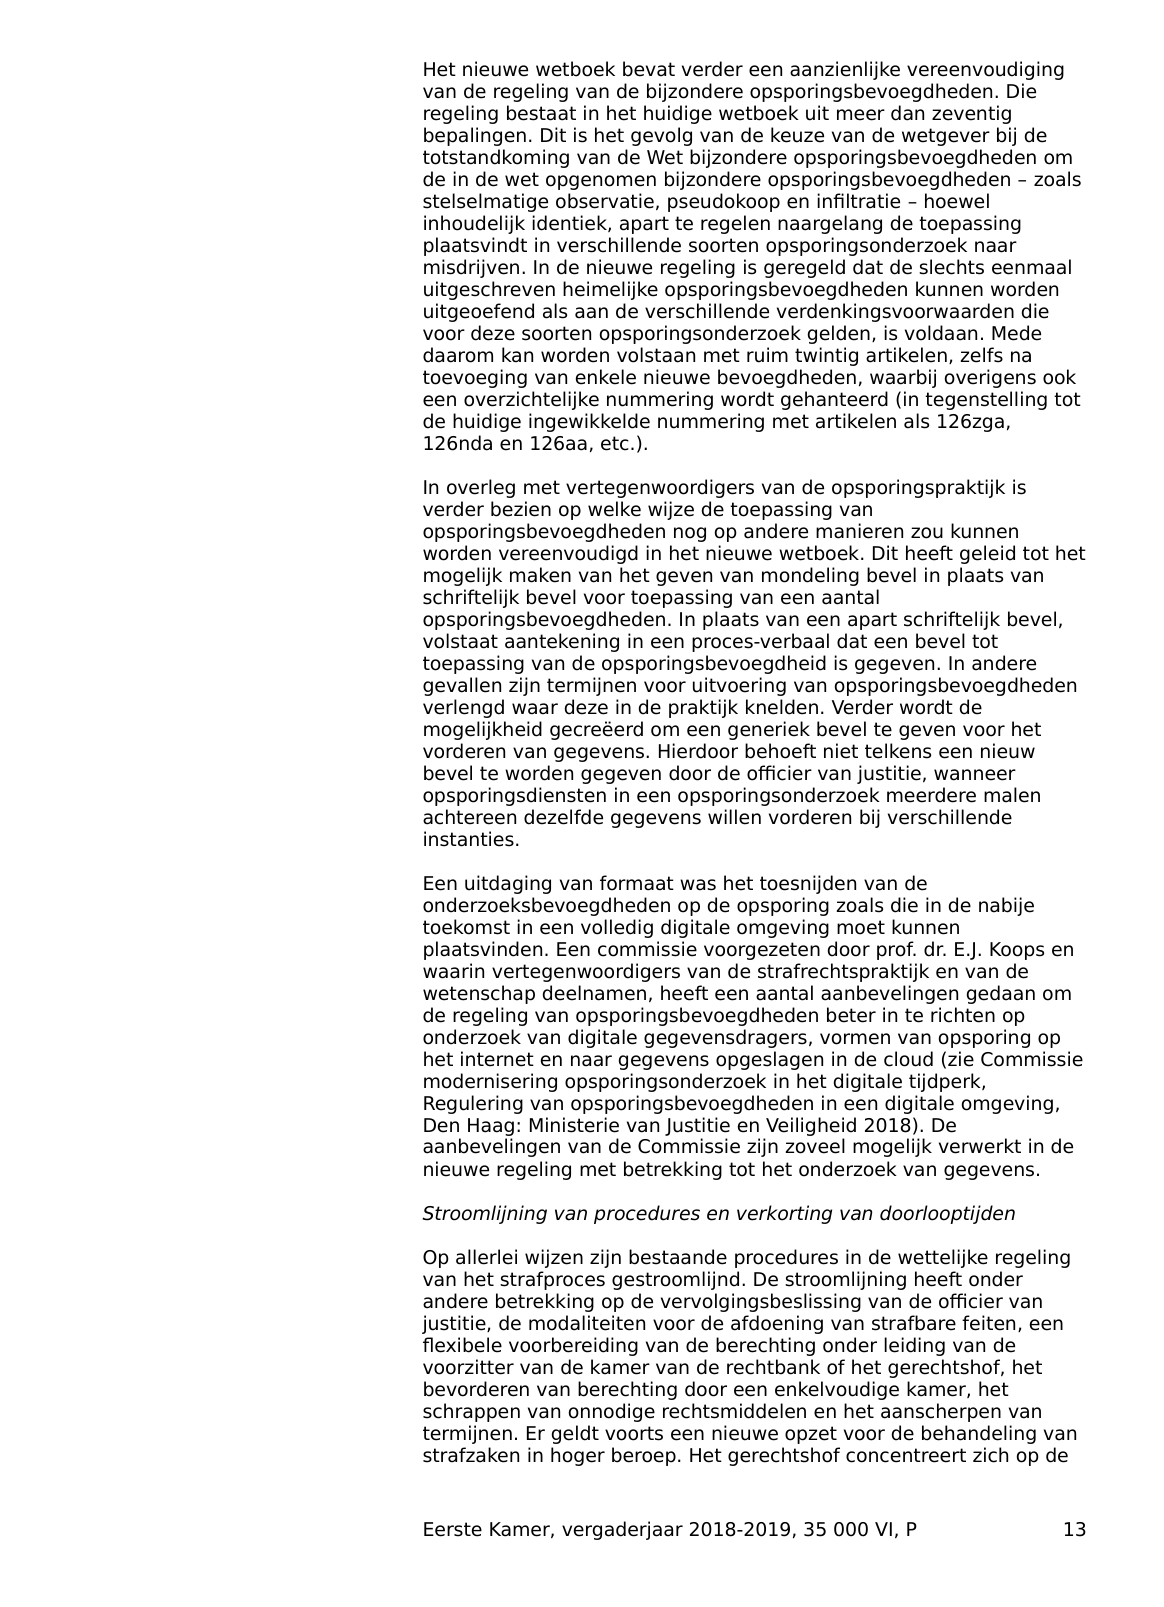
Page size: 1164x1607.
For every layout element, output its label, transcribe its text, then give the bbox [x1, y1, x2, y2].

text Op allerlei wijzen zijn bestaande procedures in de wettelijke regeling van het strafproces gestroomlijnd. De stroomlijning heeft onder andere betrekking op de vervolgingsbeslissing van de officier van justitie, de modaliteiten voor de afdoening van strafbare feiten, een flexibele voorbereiding van de berechting onder leiding van de voorzitter van de kamer van de rechtbank of het gerechtshof, het bevorderen van berechting door een enkelvoudige kamer, het schrappen van onnodige rechtsmiddelen en het aanscherpen van termijnen. Er geldt voorts een nieuwe opzet voor de behandeling van strafzaken in hoger beroep. Het gerechtshof concentreert zich op de [422, 1247, 1087, 1467]
text Een uitdaging van formaat was het toesnijden van de onderzoeksbevoegdheden op de opsporing zoals die in de nabije toekomst in een volledig digitale omgeving moet kunnen plaatsvinden. Een commissie voorgezeten door prof. dr. E.J. Koops en waarin vertegenwoordigers van de strafrechtspraktijk en van de wetenschap deelnamen, heeft een aantal aanbevelingen gedaan om de regeling van opsporingsbevoegdheden beter in te richten op onderzoek van digitale gegevensdragers, vormen van opsporing op het internet en naar gegevens opgeslagen in de cloud (zie Commissie modernisering opsporingsonderzoek in het digitale tijdperk, Regulering van opsporingsbevoegdheden in een digitale omgeving, Den Haag: Ministerie van Justitie en Veiligheid 2018). De aanbevelingen van de Commissie zijn zoveel mogelijk verwerkt in de nieuwe regeling met betrekking tot het onderzoek van gegevens. [422, 873, 1087, 1180]
text In overleg met vertegenwoordigers van de opsporingspraktijk is verder bezien op welke wijze de toepassing van opsporingsbevoegdheden nog op andere manieren zou kunnen worden vereenvoudigd in het nieuwe wetboek. Dit heeft geleid tot het mogelijk maken van het geven van mondeling bevel in plaats van schriftelijk bevel voor toepassing van een aantal opsporingsbevoegdheden. In plaats van een apart schriftelijk bevel, volstaat aantekening in een proces-verbaal dat een bevel tot toepassing van de opsporingsbevoegdheid is gegeven. In andere gevallen zijn termijnen voor uitvoering van opsporingsbevoegdheden verlengd waar deze in de praktijk knelden. Verder wordt de mogelijkheid gecreëerd om een generiek bevel te geven voor het vorderen van gegevens. Hierdoor behoeft niet telkens een nieuw bevel te worden gegeven door de officier van justitie, wanneer opsporingsdiensten in een opsporingsonderzoek meerdere malen achtereen dezelfde gegevens willen vorderen bij verschillende instanties. [422, 477, 1087, 851]
text Het nieuwe wetboek bevat verder een aanzienlijke vereenvoudiging van de regeling van de bijzondere opsporingsbevoegdheden. Die regeling bestaat in het huidige wetboek uit meer dan zeventig bepalingen. Dit is het gevolg van de keuze van de wetgever bij de totstandkoming van de Wet bijzondere opsporingsbevoegdheden om de in de wet opgenomen bijzondere opsporingsbevoegdheden – zoals stelselmatige observatie, pseudokoop en infiltratie – hoewel inhoudelijk identiek, apart te regelen naargelang de toepassing plaatsvindt in verschillende soorten opsporingsonderzoek naar misdrijven. In de nieuwe regeling is geregeld dat de slechts eenmaal uitgeschreven heimelijke opsporingsbevoegdheden kunnen worden uitgeoefend als aan de verschillende verdenkingsvoorwaarden die voor deze soorten opsporingsonderzoek gelden, is voldaan. Mede daarom kan worden volstaan met ruim twintig artikelen, zelfs na toevoeging van enkele nieuwe bevoegdheden, waarbij overigens ook een overzichtelijke nummering wordt gehanteerd (in tegenstelling tot de huidige ingewikkelde nummering met artikelen als 126zga, 126nda en 126aa, etc.). [422, 59, 1087, 455]
subtitle Stroomlijning van procedures en verkorting van doorlooptijden [422, 1203, 1087, 1224]
